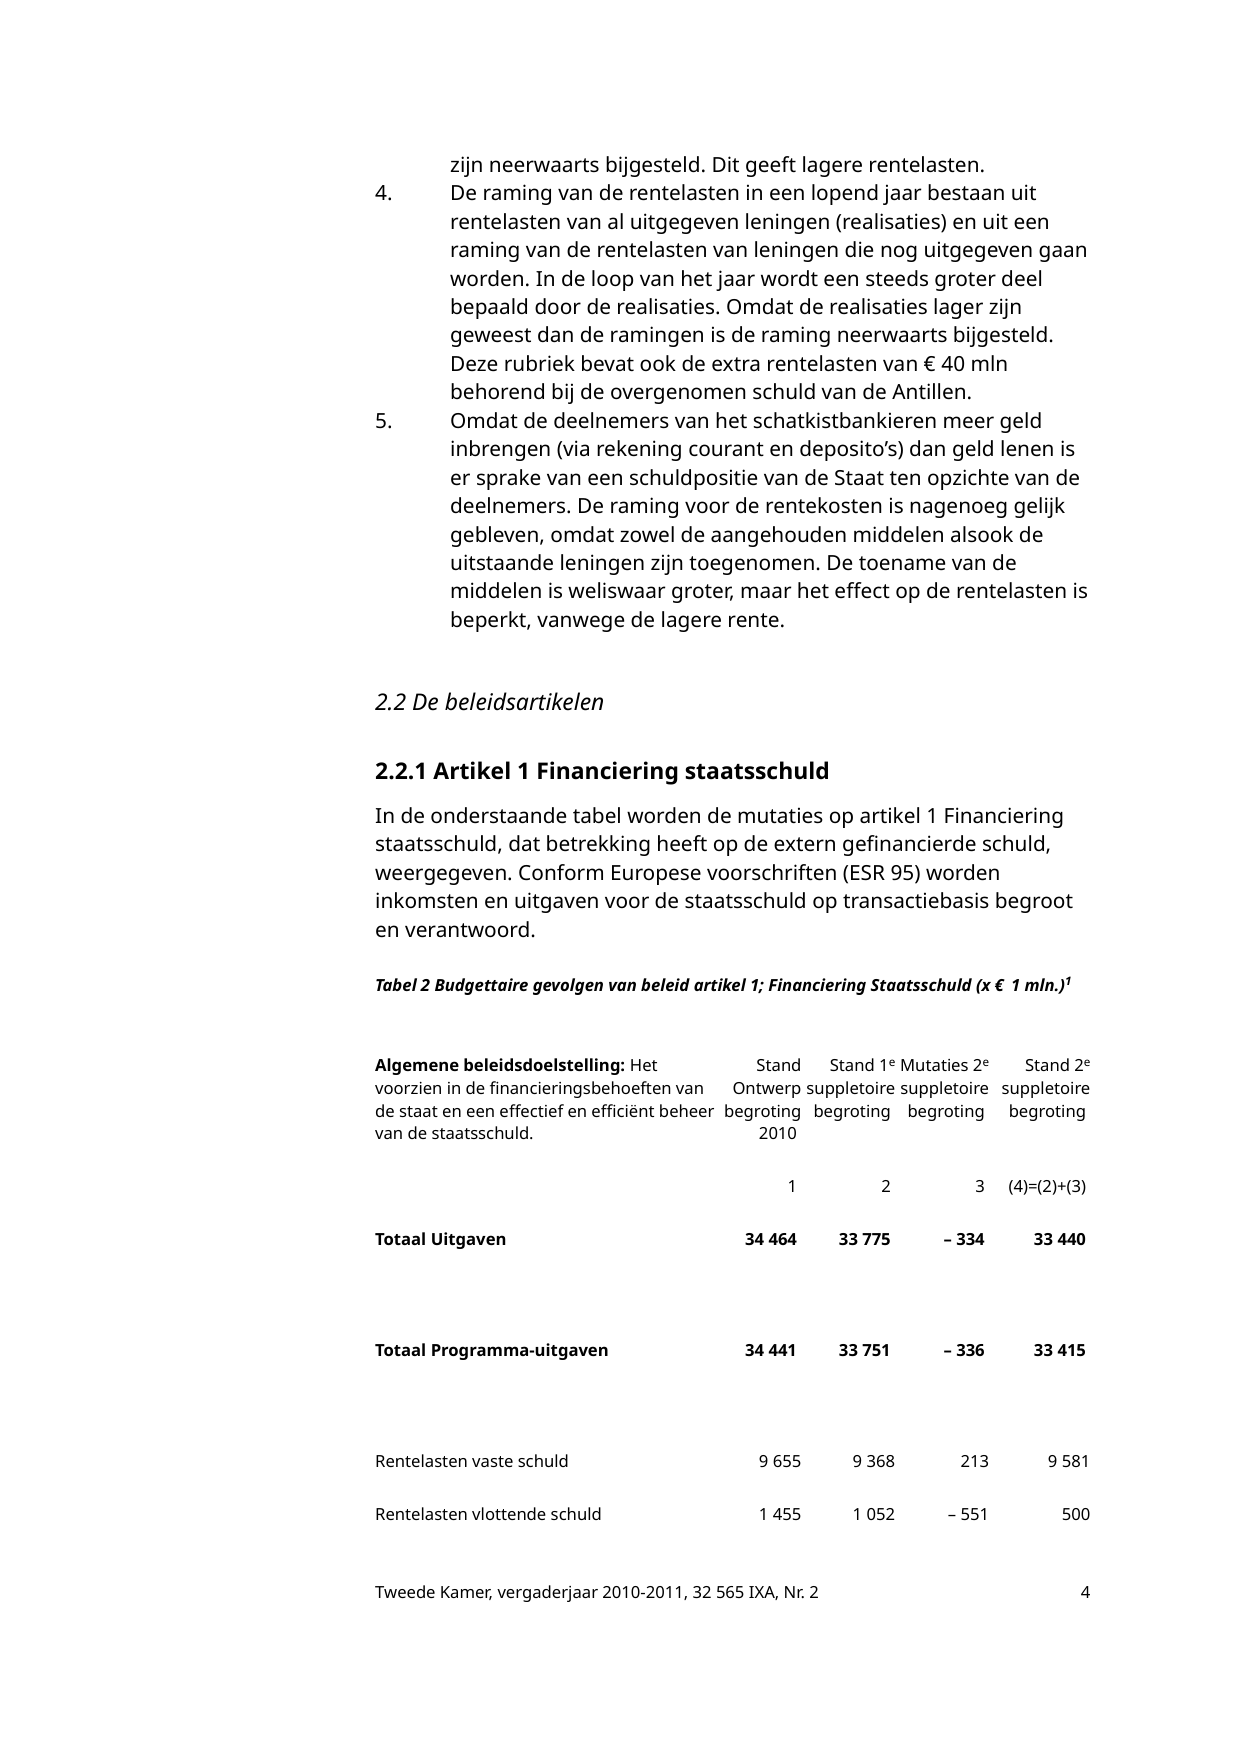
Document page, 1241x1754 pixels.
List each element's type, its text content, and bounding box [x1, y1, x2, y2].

table_cell Totaal Uitgaven [375, 1227, 722, 1280]
list zijn neerwaarts bijgesteld. Dit geeft lagere rentelasten. [375, 150, 1090, 178]
table_header Mutaties 2e suppletoire begroting [895, 1054, 989, 1174]
table_cell 33 415 [989, 1339, 1090, 1391]
subtitle 2.2.1 Artikel 1 Financiering staatsschuld [375, 755, 1090, 786]
table_cell 34 464 [722, 1227, 801, 1280]
table_cell [801, 1391, 895, 1449]
list De raming van de rentelasten in een lopend jaar bestaan uit rentelasten van al uitgegeven leningen (realisaties) en uit een raming van de rentelasten van leningen die nog uitgegeven gaan worden. In de loop van het jaar wordt een steeds groter deel bepaald door de realisaties. Omdat de realisaties lager zijn geweest dan de ramingen is de raming neerwaarts bijgesteld. Deze rubriek bevat ook de extra rentelasten van € 40 mln behorend bij de overgenomen schuld van de Antillen. [375, 178, 1090, 406]
table_cell [801, 1280, 895, 1338]
table_cell 33 751 [801, 1339, 895, 1391]
table_header Stand Ontwerp begroting 2010 [722, 1054, 801, 1174]
table_cell 1 455 [722, 1502, 801, 1555]
table_cell 34 441 [722, 1339, 801, 1391]
table_cell [895, 1391, 989, 1449]
table_cell [989, 1391, 1090, 1449]
table_cell 1 052 [801, 1502, 895, 1555]
table_cell 3 [895, 1175, 989, 1227]
table_cell – 336 [895, 1339, 989, 1391]
table_cell 9 655 [722, 1450, 801, 1502]
table_cell 1 [722, 1175, 801, 1227]
text In de onderstaande tabel worden de mutaties op artikel 1 Financiering staatsschuld, dat betrekking heeft op de extern gefinancierde schuld, weergegeven. Conform Europese voorschriften (ESR 95) worden inkomsten en uitgaven voor de staatsschuld op transactiebasis begroot en verantwoord. [375, 801, 1090, 943]
table_cell 213 [895, 1450, 989, 1502]
table_cell – 334 [895, 1227, 989, 1280]
table_header Stand 1e suppletoire begroting [801, 1054, 895, 1174]
table_cell [722, 1391, 801, 1449]
table_cell Rentelasten vlottende schuld [375, 1502, 722, 1555]
table_cell 9 368 [801, 1450, 895, 1502]
table_cell (4)=(2)+(3) [989, 1175, 1090, 1227]
table_cell 2 [801, 1175, 895, 1227]
table_cell Rentelasten vaste schuld [375, 1450, 722, 1502]
table_cell 33 775 [801, 1227, 895, 1280]
table_header Stand 2e suppletoire begroting [989, 1054, 1090, 1174]
table_cell 500 [989, 1502, 1090, 1555]
table_header Algemene beleidsdoelstelling: Het voorzien in de financieringsbehoeften van de staat en een effectief en efficiënt beheer van de staatsschuld. [375, 1054, 722, 1227]
table_cell [989, 1280, 1090, 1338]
table_cell 33 440 [989, 1227, 1090, 1280]
text Tabel 2 Budgettaire gevolgen van beleid artikel 1; Financiering Staatsschuld (x € 1 mln.)1 [375, 973, 1090, 996]
table_cell [375, 1280, 722, 1338]
list Omdat de deelnemers van het schatkistbankieren meer geld inbrengen (via rekening courant en deposito’s) dan geld lenen is er sprake van een schuldpositie van de Staat ten opzichte van de deelnemers. De raming voor de rentekosten is nagenoeg gelijk gebleven, omdat zowel de aangehouden middelen alsook de uitstaande leningen zijn toegenomen. De toename van de middelen is weliswaar groter, maar het effect op de rentelasten is beperkt, vanwege de lagere rente. [375, 406, 1090, 633]
table_cell – 551 [895, 1502, 989, 1555]
table_cell Totaal Programma-uitgaven [375, 1339, 722, 1391]
table_cell [895, 1280, 989, 1338]
table_cell 9 581 [989, 1450, 1090, 1502]
table_cell [375, 1391, 722, 1449]
subtitle 2.2 De beleidsartikelen [375, 686, 1090, 717]
table_cell [722, 1280, 801, 1338]
